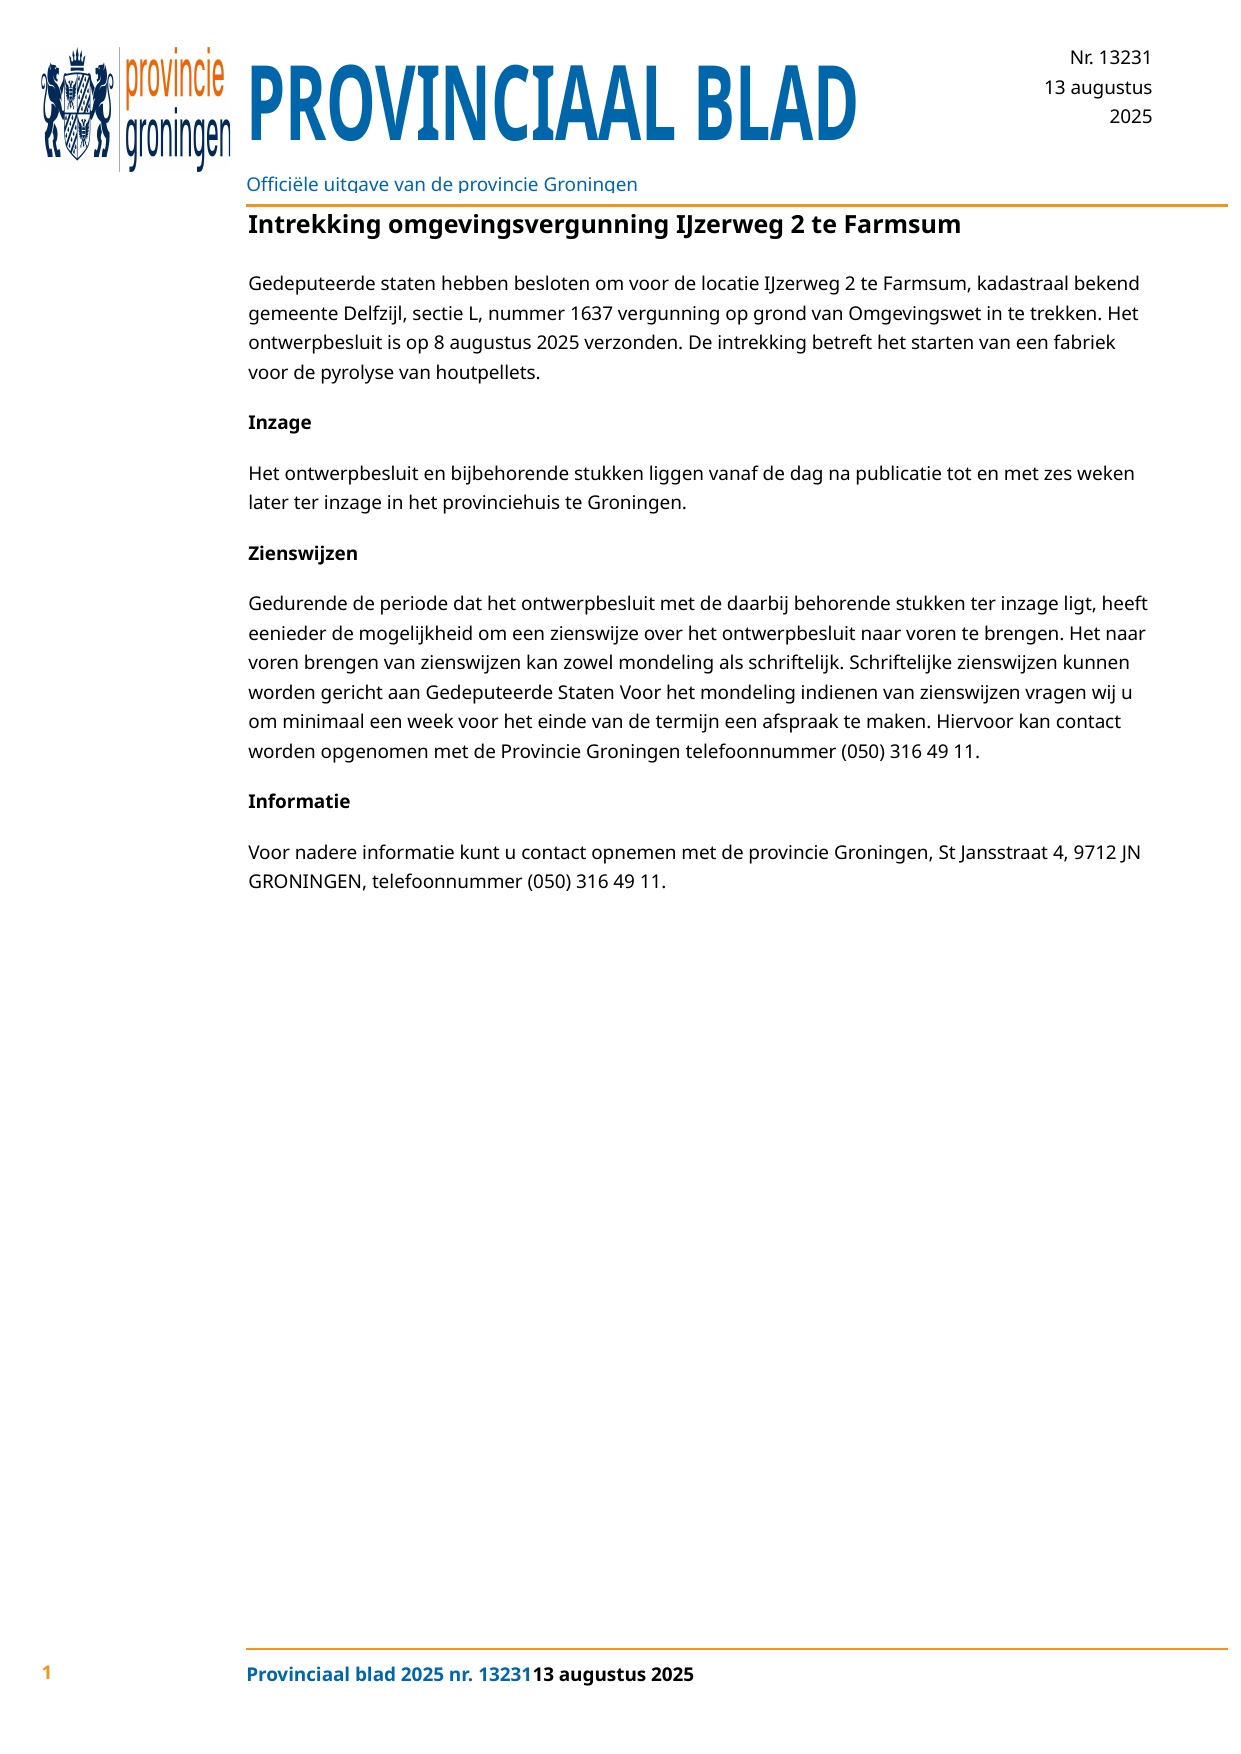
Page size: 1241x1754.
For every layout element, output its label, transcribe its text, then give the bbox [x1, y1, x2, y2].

text Gedurende de periode dat het ontwerpbesluit met de daarbij behorende stukken ter inzage ligt, heeft eenieder de mogelijkheid om een zienswijze over het ontwerpbesluit naar voren te brengen. Het naar voren brengen van zienswijzen kan zowel mondeling als schriftelijk. Schriftelijke zienswijzen kunnen worden gericht aan Gedeputeerde Staten Voor het mondeling indienen van zienswijzen vragen wij u om minimaal een week voor het einde van de termijn een afspraak te maken. Hiervoor kan contact worden opgenomen met de Provincie Groningen telefoonnummer (050) 316 49 11. [248, 590, 1152, 764]
text Inzage [248, 409, 1152, 435]
text Gedeputeerde staten hebben besloten om voor de locatie IJzerweg 2 te Farmsum, kadastraal bekend gemeente Delfzijl, sectie L, nummer 1637 vergunning op grond van Omgevingswet in te trekken. Het ontwerpbesluit is op 8 augustus 2025 verzonden. De intrekking betreft het starten van een fabriek voor de pyrolyse van houtpellets. [248, 270, 1152, 385]
text Informatie [248, 789, 1152, 814]
picture [41, 47, 231, 172]
text Het ontwerpbesluit en bijbehorende stukken liggen vanaf de dag na publicatie tot en met zes weken later ter inzage in het provinciehuis te Groningen. [248, 460, 1152, 515]
text Intrekking omgevingsvergunning IJzerweg 2 te Farmsum [248, 207, 1152, 241]
text Zienswijzen [248, 540, 1152, 566]
text Voor nadere informatie kunt u contact opnemen met de provincie Groningen, St Jansstraat 4, 9712 JN GRONINGEN, telefoonnummer (050) 316 49 11. [248, 839, 1152, 894]
